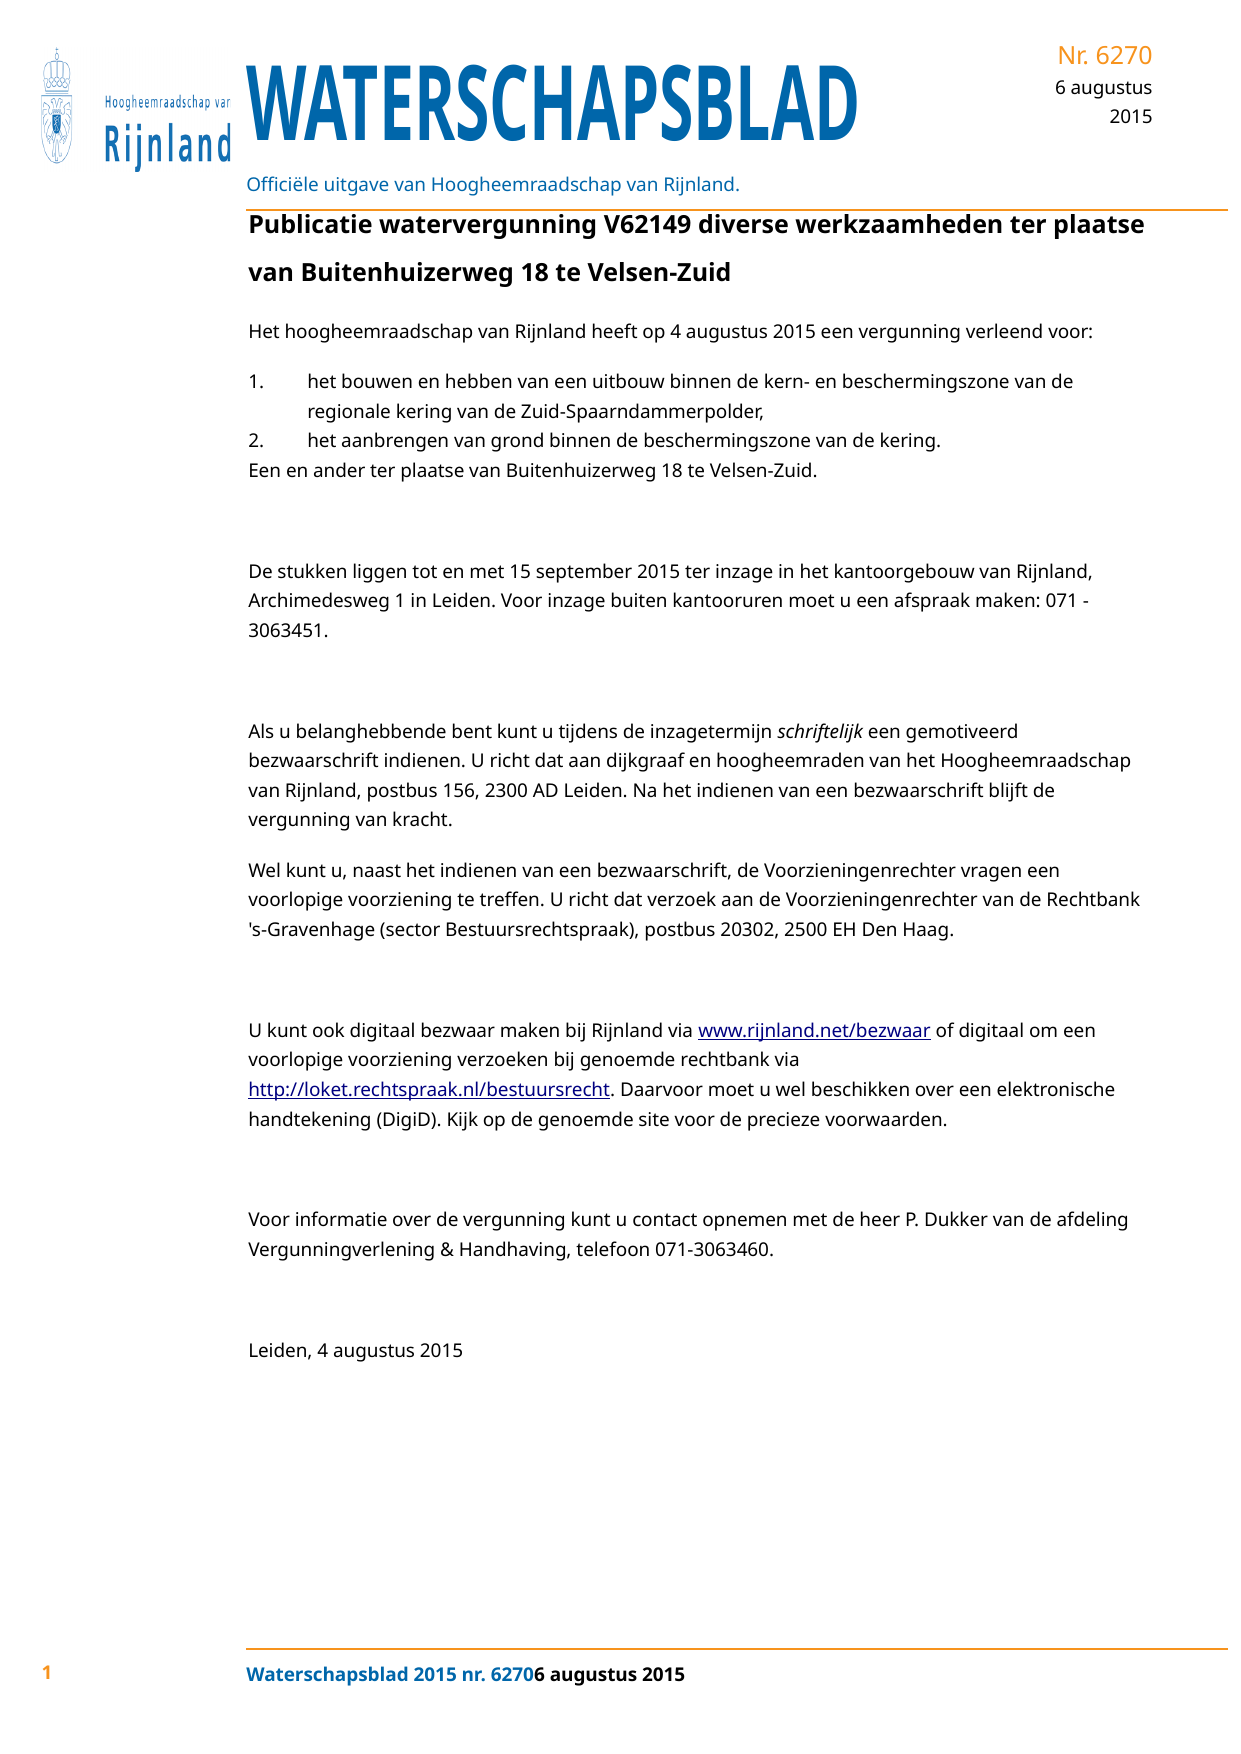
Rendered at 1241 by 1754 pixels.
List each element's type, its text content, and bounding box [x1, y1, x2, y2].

text U kunt ook digitaal bezwaar maken bij Rijnland via www.rijnland.net/bezwaar of digitaal om een voorlopige voorziening verzoeken bij genoemde rechtbank via http://loket.rechtspraak.nl/bestuursrecht. Daarvoor moet u wel beschikken over een elektronische handtekening (DigiD). Kijk op de genoemde site voor de precieze voorwaarden. [248, 1017, 1152, 1132]
text Wel kunt u, naast het indienen van een bezwaarschrift, de Voorzieningenrechter vragen een voorlopige voorziening te treffen. U richt dat verzoek aan de Voorzieningenrechter van de Rechtbank 's-Gravenhage (sector Bestuursrechtspraak), postbus 20302, 2500 EH Den Haag. [248, 857, 1152, 942]
text De stukken liggen tot en met 15 september 2015 ter inzage in het kantoorgebouw van Rijnland, Archimedesweg 1 in Leiden. Voor inzage buiten kantooruren moet u een afspraak maken: 071 - 3063451. [248, 558, 1152, 643]
list het aanbrengen van grond binnen de beschermingszone van de kering. [248, 427, 1152, 453]
list het bouwen en hebben van een uitbouw binnen de kern- en beschermingszone van de regionale kering van de Zuid-Spaarndammerpolder, [248, 368, 1152, 424]
text Het hoogheemraadschap van Rijnland heeft op 4 augustus 2015 een vergunning verleend voor: [248, 318, 1152, 344]
text Voor informatie over de vergunning kunt u contact opnemen met de heer P. Dukker van de afdeling Vergunningverlening & Handhaving, telefoon 071-3063460. [248, 1207, 1152, 1262]
picture [41, 47, 231, 172]
text Leiden, 4 augustus 2015 [248, 1337, 1152, 1363]
text Publicatie watervergunning V62149 diverse werkzaamheden ter plaatse van Buitenhuizerweg 18 te Velsen-Zuid [248, 211, 1152, 288]
text Een en ander ter plaatse van Buitenhuizerweg 18 te Velsen-Zuid. [248, 457, 1152, 483]
text Als u belanghebbende bent kunt u tijdens de inzagetermijn schriftelijk een gemotiveerd bezwaarschrift indienen. U richt dat aan dijkgraaf en hoogheemraden van het Hoogheemraadschap van Rijnland, postbus 156, 2300 AD Leiden. Na het indienen van een bezwaarschrift blijft de vergunning van kracht. [248, 718, 1152, 832]
